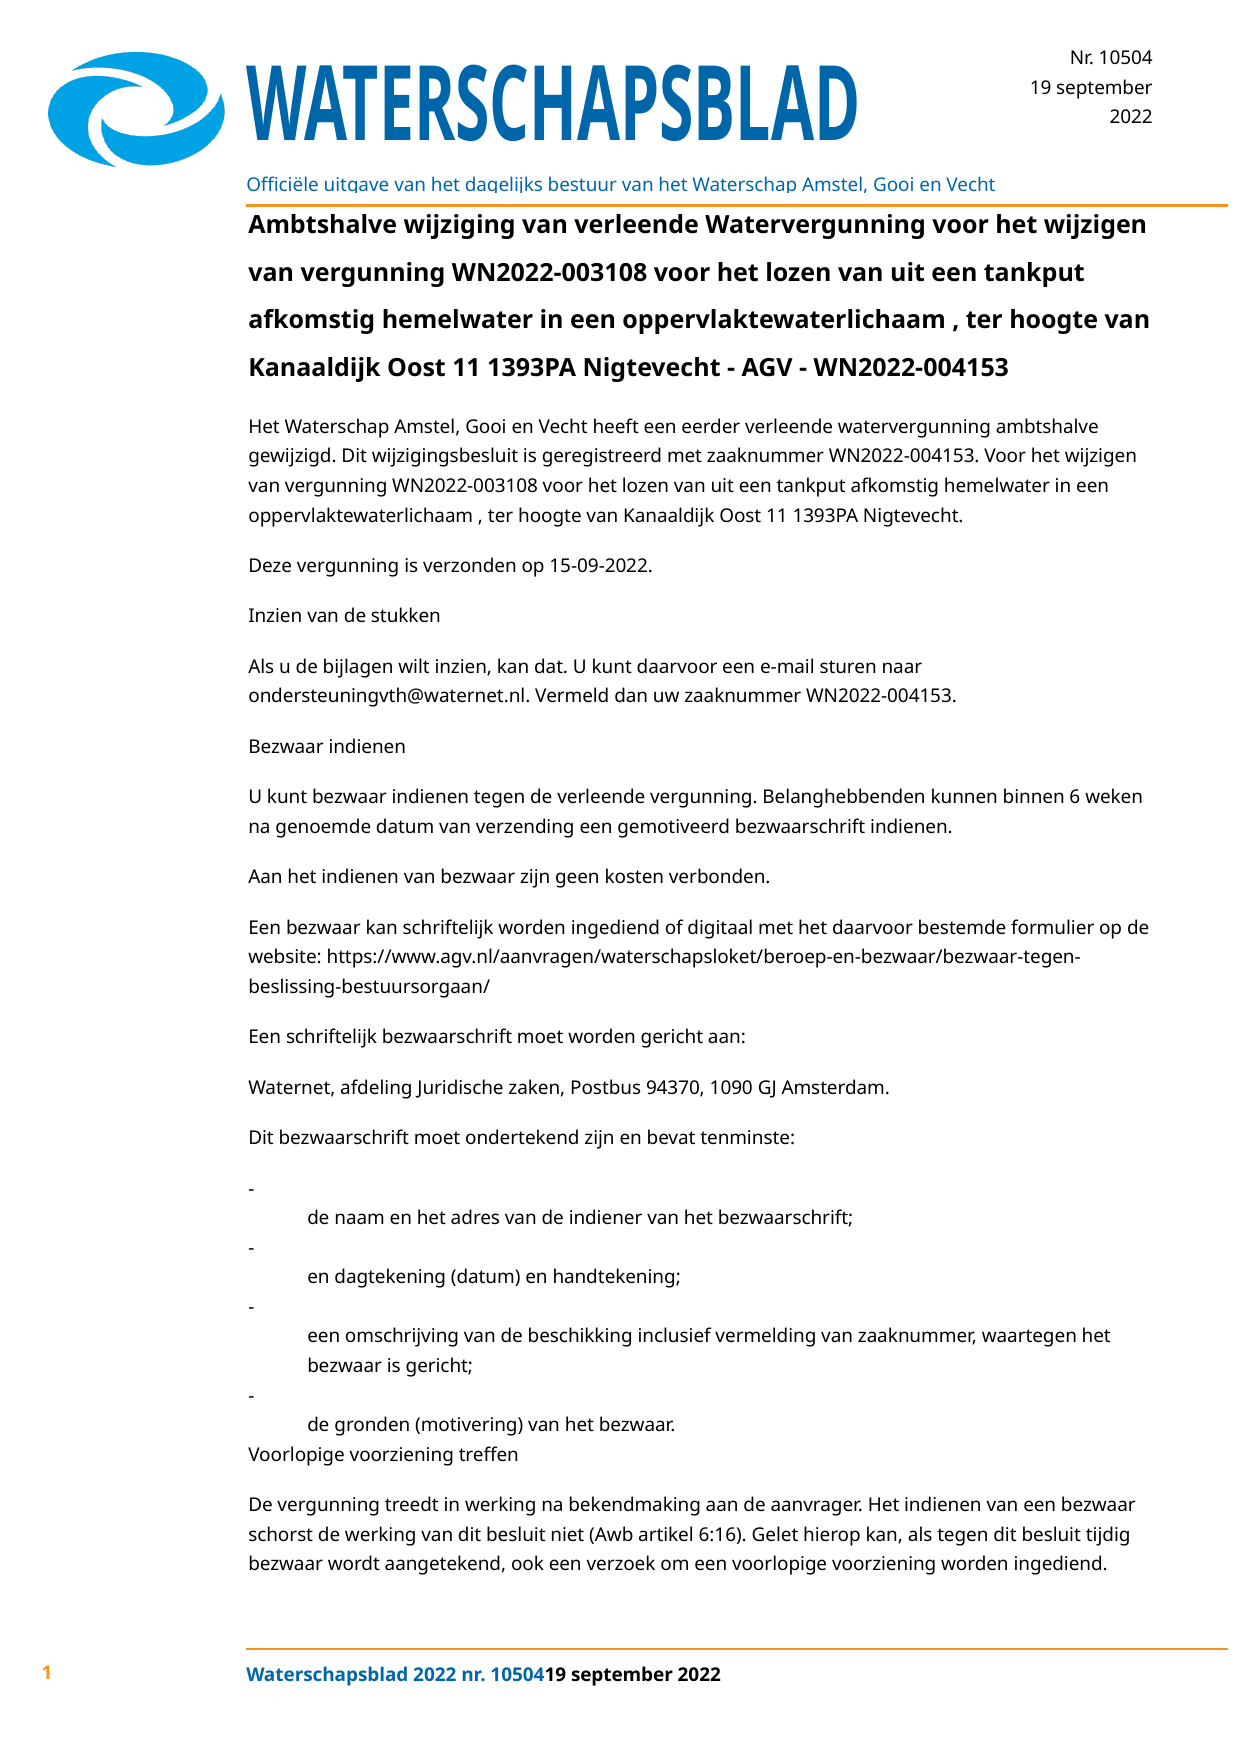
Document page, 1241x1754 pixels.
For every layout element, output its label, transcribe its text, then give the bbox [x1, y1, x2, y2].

list de gronden (motivering) van het bezwaar. [248, 1411, 1152, 1437]
text Deze vergunning is verzonden op 15-09-2022. [248, 552, 1152, 578]
text De vergunning treedt in werking na bekendmaking aan de aanvrager. Het indienen van een bezwaar schorst de werking van dit besluit niet (Awb artikel 6:16). Gelet hierop kan, als tegen dit besluit tijdig bezwaar wordt aangetekend, ook een verzoek om een voorlopige voorziening worden ingediend. [248, 1491, 1152, 1576]
text U kunt bezwaar indienen tegen de verleende vergunning. Belanghebbenden kunnen binnen 6 weken na genoemde datum van verzending een gemotiveerd bezwaarschrift indienen. [248, 783, 1152, 839]
list de naam en het adres van de indiener van het bezwaarschrift; [248, 1204, 1152, 1230]
text Het Waterschap Amstel, Gooi en Vecht heeft een eerder verleende watervergunning ambtshalve gewijzigd. Dit wijzigingsbesluit is geregistreerd met zaaknummer WN2022-004153. Voor het wijzigen van vergunning WN2022-003108 voor het lozen van uit een tankput afkomstig hemelwater in een oppervlaktewaterlichaam , ter hoogte van Kanaaldijk Oost 11 1393PA Nigtevecht. [248, 413, 1152, 528]
text Als u de bijlagen wilt inzien, kan dat. U kunt daarvoor een e-mail sturen naar ondersteuningvth@waternet.nl. Vermeld dan uw zaaknummer WN2022-004153. [248, 653, 1152, 708]
text Bezwaar indienen [248, 733, 1152, 759]
text Voorlopige voorziening treffen [248, 1441, 1152, 1467]
text Aan het indienen van bezwaar zijn geen kosten verbonden. [248, 863, 1152, 889]
text Waternet, afdeling Juridische zaken, Postbus 94370, 1090 GJ Amsterdam. [248, 1074, 1152, 1100]
text Inzien van de stukken [248, 603, 1152, 628]
text Een schriftelijk bezwaarschrift moet worden gericht aan: [248, 1023, 1152, 1049]
text Dit bezwaarschrift moet ondertekend zijn en bevat tenminste: [248, 1124, 1152, 1150]
text Een bezwaar kan schriftelijk worden ingediend of digitaal met het daarvoor bestemde formulier op de website: https://www.agv.nl/aanvragen/waterschapsloket/beroep-en-bezwaar/bezwaar-tegen-beslissing-bestuursorgaan/ [248, 914, 1152, 999]
text Ambtshalve wijziging van verleende Watervergunning voor het wijzigen van vergunning WN2022-003108 voor het lozen van uit een tankput afkomstig hemelwater in een oppervlaktewaterlichaam , ter hoogte van Kanaaldijk Oost 11 1393PA Nigtevecht - AGV - WN2022-004153 [248, 207, 1152, 384]
picture [41, 47, 231, 172]
list en dagtekening (datum) en handtekening; [248, 1263, 1152, 1289]
list een omschrijving van de beschikking inclusief vermelding van zaaknummer, waartegen het bezwaar is gericht; [248, 1323, 1152, 1378]
